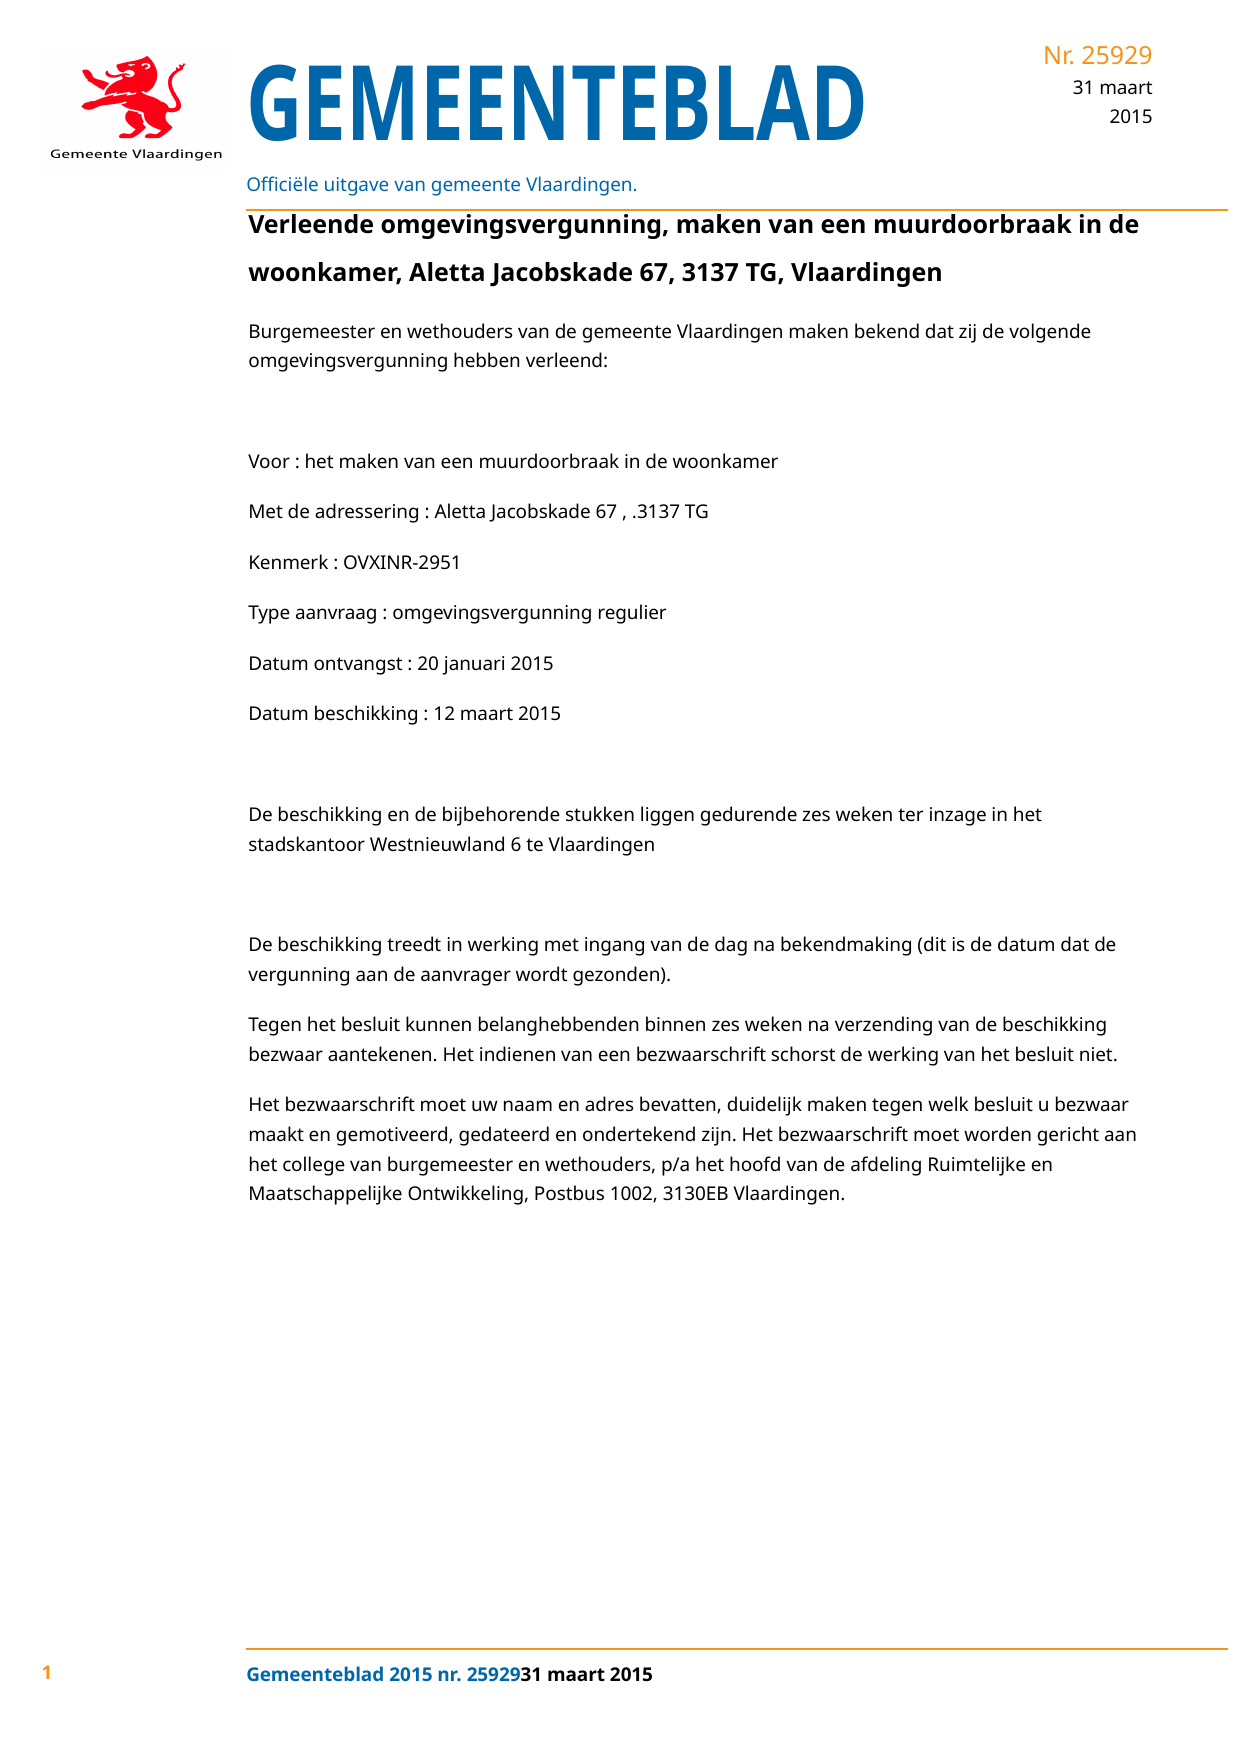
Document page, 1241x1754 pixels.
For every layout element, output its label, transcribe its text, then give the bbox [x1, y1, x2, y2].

text Type aanvraag : omgevingsvergunning regulier [248, 599, 1152, 625]
text De beschikking en de bijbehorende stukken liggen gedurende zes weken ter inzage in het stadskantoor Westnieuwland 6 te Vlaardingen [248, 801, 1152, 857]
text Tegen het besluit kunnen belanghebbenden binnen zes weken na verzending van de beschikking bezwaar aantekenen. Het indienen van een bezwaarschrift schorst de werking van het besluit niet. [248, 1012, 1152, 1067]
text Het bezwaarschrift moet uw naam en adres bevatten, duidelijk maken tegen welk besluit u bezwaar maakt en gemotiveerd, gedateerd en ondertekend zijn. Het bezwaarschrift moet worden gericht aan het college van burgemeester en wethouders, p/a het hoofd van de afdeling Ruimtelijke en Maatschappelijke Ontwikkeling, Postbus 1002, 3130EB Vlaardingen. [248, 1092, 1152, 1206]
text Voor : het maken van een muurdoorbraak in de woonkamer [248, 448, 1152, 474]
text Kenmerk : OVXINR-2951 [248, 549, 1152, 575]
text Datum ontvangst : 20 januari 2015 [248, 650, 1152, 676]
text Met de adressering : Aletta Jacobskade 67 , .3137 TG [248, 499, 1152, 524]
text Burgemeester en wethouders van de gemeente Vlaardingen maken bekend dat zij de volgende omgevingsvergunning hebben verleend: [248, 318, 1152, 373]
text Datum beschikking : 12 maart 2015 [248, 700, 1152, 726]
text De beschikking treedt in werking met ingang van de dag na bekendmaking (dit is de datum dat de vergunning aan de aanvrager wordt gezonden). [248, 932, 1152, 987]
picture [41, 47, 231, 172]
text Verleende omgevingsvergunning, maken van een muurdoorbraak in de woonkamer, Aletta Jacobskade 67, 3137 TG, Vlaardingen [248, 211, 1152, 288]
